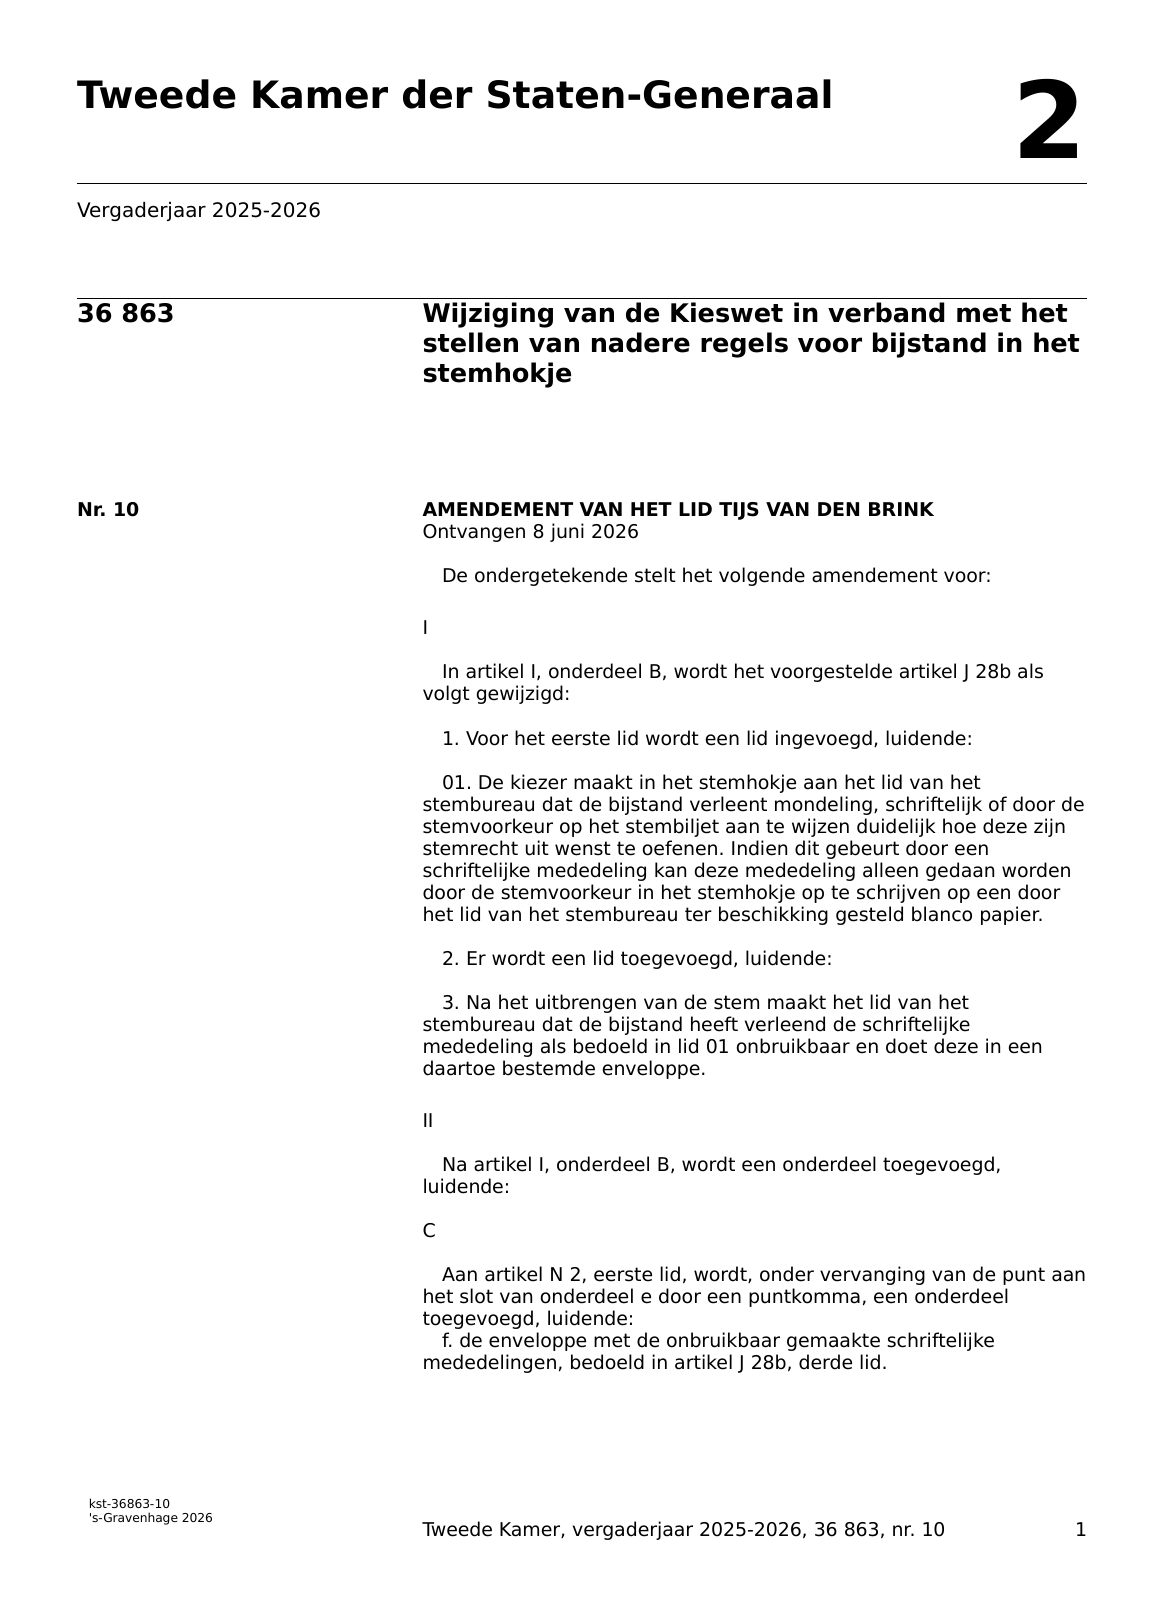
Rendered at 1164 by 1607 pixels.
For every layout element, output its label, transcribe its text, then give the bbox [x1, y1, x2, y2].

table_cell Vergaderjaar 2025-2026 [77, 184, 1087, 298]
text 2. Er wordt een lid toegevoegd, luidende: [422, 948, 1087, 970]
text 's-Gravenhage 2026 [88, 1511, 323, 1525]
text 3. Na het uitbrengen van de stem maakt het lid van het stembureau dat de bijstand heeft verleend de schriftelijke mededeling als bedoeld in lid 01 onbruikbaar en doet deze in een daartoe bestemde enveloppe. [422, 992, 1087, 1080]
table_header 2 [886, 59, 1087, 183]
text 1. Voor het eerste lid wordt een lid ingevoegd, luidende: [422, 727, 1087, 749]
subtitle Nr. 10 AMENDEMENT VAN HET LID TIJS VAN DEN BRINK [77, 499, 1087, 521]
subtitle 36 863 Wijziging van de Kieswet in verband met het stellen van nadere regels voor bijstand in het stemhokje [77, 299, 1087, 388]
text Na artikel I, onderdeel B, wordt een onderdeel toegevoegd, luidende: [422, 1154, 1087, 1198]
text In artikel I, onderdeel B, wordt het voorgestelde artikel J 28b als volgt gewijzigd: [422, 661, 1087, 705]
text De ondergetekende stelt het volgende amendement voor: [422, 565, 1087, 587]
subtitle I [422, 617, 1087, 639]
text Ontvangen 8 juni 2026 [422, 521, 1087, 543]
text kst-36863-10 [88, 1497, 323, 1511]
text 01. De kiezer maakt in het stemhokje aan het lid van het stembureau dat de bijstand verleent mondeling, schriftelijk of door de stemvoorkeur op het stembiljet aan te wijzen duidelijk hoe deze zijn stemrecht uit wenst te oefenen. Indien dit gebeurt door een schriftelijke mededeling kan deze mededeling alleen gedaan worden door de stemvoorkeur in het stemhokje op te schrijven op een door het lid van het stembureau ter beschikking gesteld blanco papier. [422, 772, 1087, 926]
text C [422, 1220, 1087, 1242]
text Aan artikel N 2, eerste lid, wordt, onder vervanging van de punt aan het slot van onderdeel e door een puntkomma, een onderdeel toegevoegd, luidende: [422, 1264, 1087, 1330]
subtitle II [422, 1110, 1087, 1132]
table_header Tweede Kamer der Staten-Generaal [77, 59, 886, 183]
text f. de enveloppe met de onbruikbaar gemaakte schriftelijke mededelingen, bedoeld in artikel J 28b, derde lid. [422, 1330, 1087, 1374]
